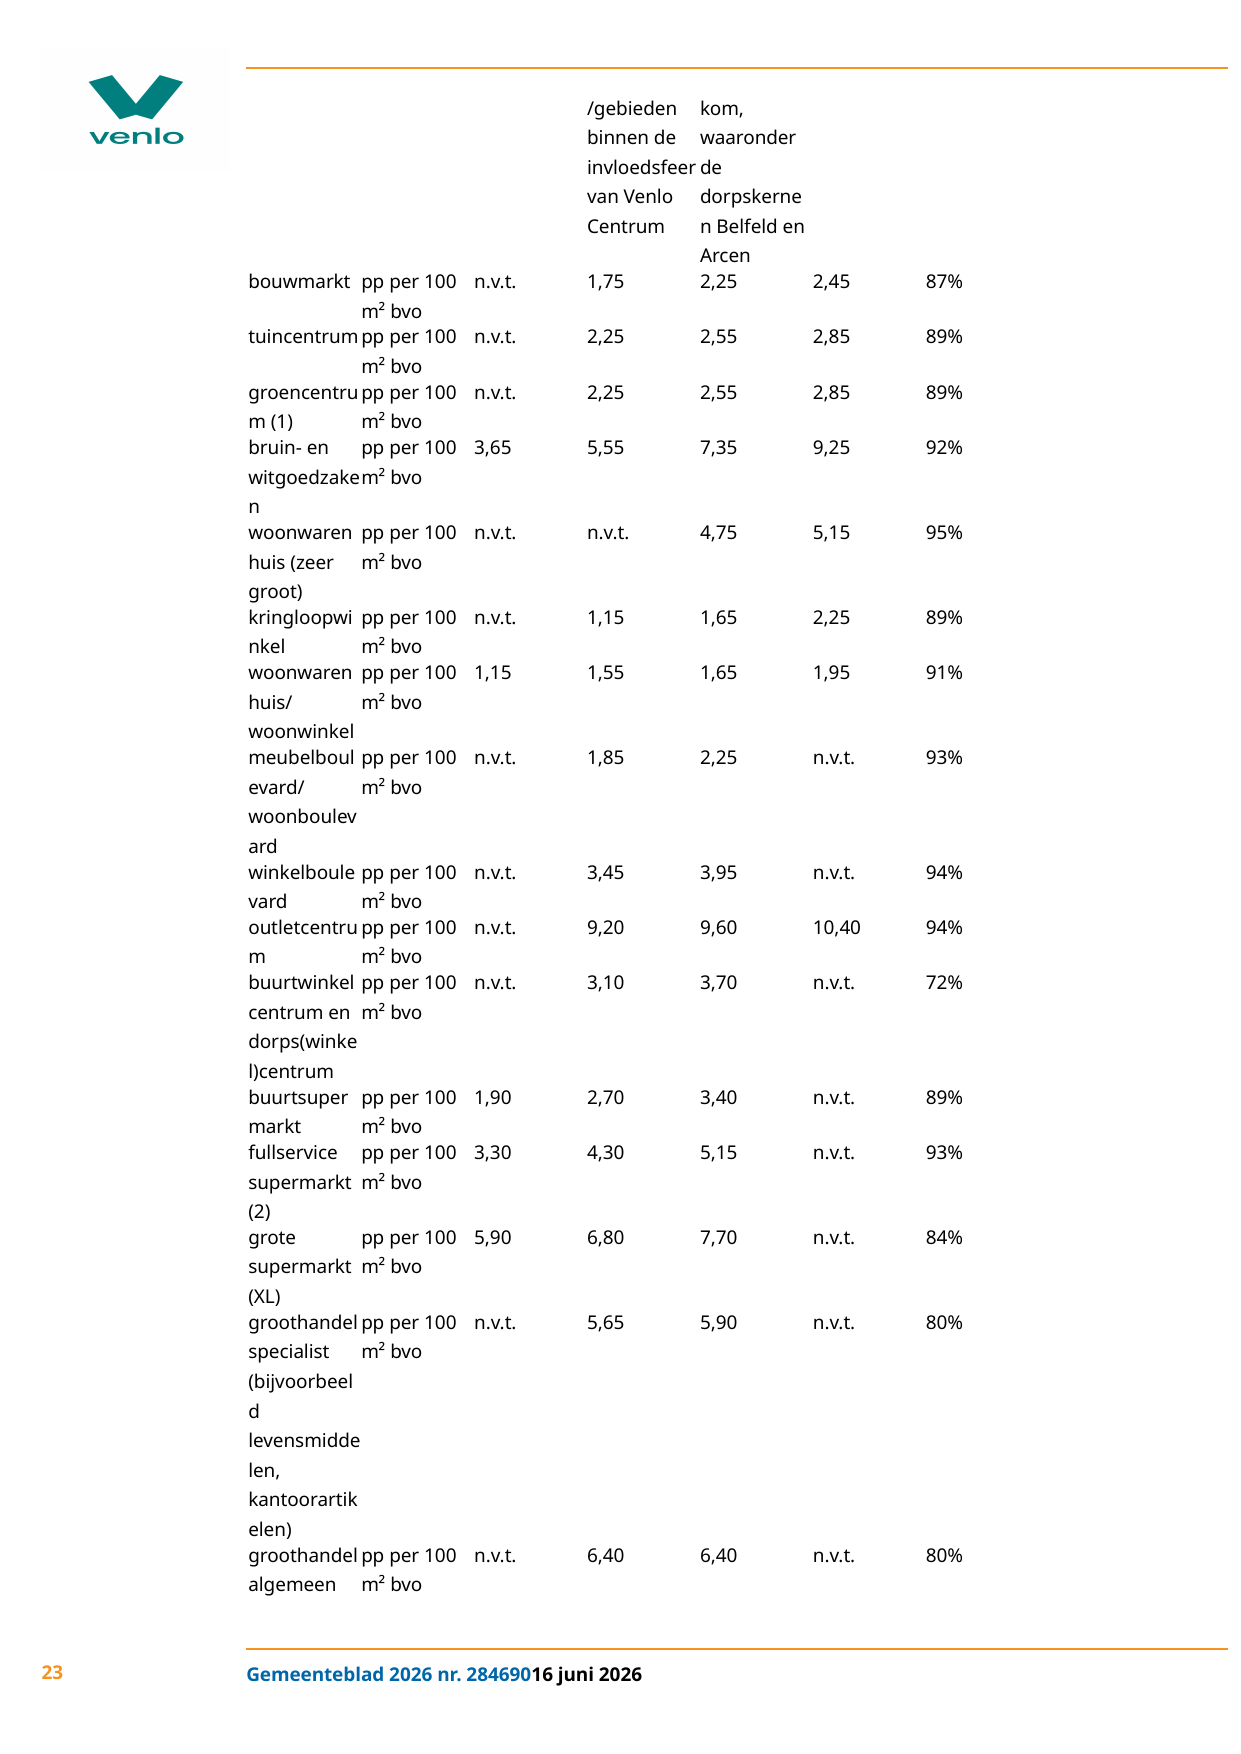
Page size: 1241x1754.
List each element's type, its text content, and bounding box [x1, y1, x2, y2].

table_cell 7,35 [700, 434, 813, 519]
table_cell 1,85 [587, 744, 700, 859]
table_cell buurtwinkelcentrum en dorps(winkel)centrum [248, 970, 361, 1084]
table_cell 6,40 [700, 1542, 813, 1597]
table_cell n.v.t. [474, 604, 587, 659]
table_cell 9,25 [813, 434, 926, 519]
table_cell fullservice supermarkt (2) [248, 1139, 361, 1224]
table_cell 2,55 [700, 379, 813, 434]
table_cell tuincentrum [248, 324, 361, 379]
table_cell 5,15 [813, 519, 926, 604]
table_cell 3,40 [700, 1084, 813, 1139]
table_cell n.v.t. [813, 859, 926, 914]
table_cell buurtsupermarkt [248, 1084, 361, 1139]
table_cell 1,15 [474, 660, 587, 744]
table_cell 1,95 [813, 660, 926, 744]
table_cell 4,75 [700, 519, 813, 604]
table_cell groencentrum (1) [248, 379, 361, 434]
table_cell n.v.t. [474, 269, 587, 324]
table_cell 2,25 [587, 324, 700, 379]
table_cell 3,30 [474, 1139, 587, 1224]
table_cell n.v.t. [474, 914, 587, 969]
table_cell pp per 100 m² bvo [361, 859, 474, 914]
table_cell n.v.t. [813, 1224, 926, 1309]
table_cell 1,65 [700, 660, 813, 744]
table_cell pp per 100 m² bvo [361, 604, 474, 659]
table_cell pp per 100 m² bvo [361, 1309, 474, 1542]
table_cell n.v.t. [813, 970, 926, 1084]
table_cell 91% [926, 660, 1152, 744]
table_cell woonwarenhuis/woonwinkel [248, 660, 361, 744]
table_cell 84% [926, 1224, 1152, 1309]
table_cell 87% [926, 269, 1152, 324]
table_cell 92% [926, 434, 1152, 519]
table_cell n.v.t. [474, 519, 587, 604]
table_cell 5,65 [587, 1309, 700, 1542]
table_header kom, waaronder de dorpskernen Belfeld en Arcen [700, 95, 813, 268]
table_cell 4,30 [587, 1139, 700, 1224]
table_cell 3,45 [587, 859, 700, 914]
table_header [813, 95, 926, 268]
table_cell bruin- en witgoedzaken [248, 434, 361, 519]
table_cell 5,55 [587, 434, 700, 519]
table_cell pp per 100 m² bvo [361, 379, 474, 434]
table_cell 10,40 [813, 914, 926, 969]
table_cell n.v.t. [474, 379, 587, 434]
table_cell 3,10 [587, 970, 700, 1084]
table_cell 1,55 [587, 660, 700, 744]
table_cell groothandel specialist (bijvoorbeeld levensmiddelen, kantoorartikelen) [248, 1309, 361, 1542]
table_cell n.v.t. [813, 1084, 926, 1139]
table_cell n.v.t. [474, 970, 587, 1084]
table_cell [1039, 604, 1152, 659]
table_cell 1,15 [587, 604, 700, 659]
table_cell pp per 100 m² bvo [361, 324, 474, 379]
table_cell 89% [926, 1084, 1152, 1139]
table_cell 2,45 [813, 269, 926, 324]
table_cell winkelboulevard [248, 859, 361, 914]
table_cell 2,25 [700, 269, 813, 324]
table_cell 2,85 [813, 379, 926, 434]
table_cell groothandel algemeen [248, 1542, 361, 1597]
table_cell woonwarenhuis (zeer groot) [248, 519, 361, 604]
table_cell 1,90 [474, 1084, 587, 1139]
table_cell pp per 100 m² bvo [361, 269, 474, 324]
table_cell 89% [926, 604, 1038, 659]
table_cell pp per 100 m² bvo [361, 660, 474, 744]
table_cell 5,90 [700, 1309, 813, 1542]
table_cell grote supermarkt (XL) [248, 1224, 361, 1309]
table_cell 72% [926, 970, 1152, 1084]
table_cell n.v.t. [474, 1542, 587, 1597]
table_header [361, 95, 474, 268]
table_cell 9,60 [700, 914, 813, 969]
picture [41, 47, 231, 172]
table_cell 2,85 [813, 324, 926, 379]
table_cell 2,55 [700, 324, 813, 379]
table_cell 1,65 [700, 604, 813, 659]
table_cell n.v.t. [474, 744, 587, 859]
table_cell pp per 100 m² bvo [361, 1139, 474, 1224]
table_cell 89% [926, 379, 1152, 434]
table_cell 2,25 [813, 604, 926, 659]
table_cell 3,70 [700, 970, 813, 1084]
table_cell pp per 100 m² bvo [361, 914, 474, 969]
table_header [248, 95, 361, 268]
table_cell n.v.t. [587, 519, 700, 604]
table_cell meubelboulevard/woonboulevard [248, 744, 361, 859]
table_cell 80% [926, 1309, 1152, 1542]
table_cell 6,40 [587, 1542, 700, 1597]
table_cell 93% [926, 744, 1152, 859]
table_cell pp per 100 m² bvo [361, 744, 474, 859]
table_cell 3,65 [474, 434, 587, 519]
table_cell 7,70 [700, 1224, 813, 1309]
table_cell 9,20 [587, 914, 700, 969]
table_cell 3,95 [700, 859, 813, 914]
table_cell n.v.t. [474, 1309, 587, 1542]
table_cell pp per 100 m² bvo [361, 434, 474, 519]
table_cell 2,25 [700, 744, 813, 859]
table_cell pp per 100 m² bvo [361, 970, 474, 1084]
table_cell pp per 100 m² bvo [361, 519, 474, 604]
table_cell pp per 100 m² bvo [361, 1224, 474, 1309]
table_cell 89% [926, 324, 1152, 379]
table_cell 80% [926, 1542, 1152, 1597]
table_cell 94% [926, 914, 1152, 969]
table_cell n.v.t. [813, 744, 926, 859]
table_cell 2,25 [587, 379, 700, 434]
table_cell n.v.t. [813, 1309, 926, 1542]
table_cell 94% [926, 859, 1152, 914]
table_cell pp per 100 m² bvo [361, 1084, 474, 1139]
table_cell 5,90 [474, 1224, 587, 1309]
table_cell kringloopwinkel [248, 604, 361, 659]
table_cell bouwmarkt [248, 269, 361, 324]
table_cell n.v.t. [474, 324, 587, 379]
table_cell n.v.t. [813, 1542, 926, 1597]
table_cell 6,80 [587, 1224, 700, 1309]
table_cell 95% [926, 519, 1152, 604]
table_cell n.v.t. [474, 859, 587, 914]
table_header [474, 95, 587, 268]
table_cell n.v.t. [813, 1139, 926, 1224]
table_header [926, 95, 1152, 268]
table_header /gebieden binnen de invloedsfeer van Venlo Centrum [587, 95, 700, 268]
table_cell 93% [926, 1139, 1152, 1224]
table_cell 1,75 [587, 269, 700, 324]
table_cell outletcentrum [248, 914, 361, 969]
table_cell 2,70 [587, 1084, 700, 1139]
table_cell 5,15 [700, 1139, 813, 1224]
table_cell pp per 100 m² bvo [361, 1542, 474, 1597]
